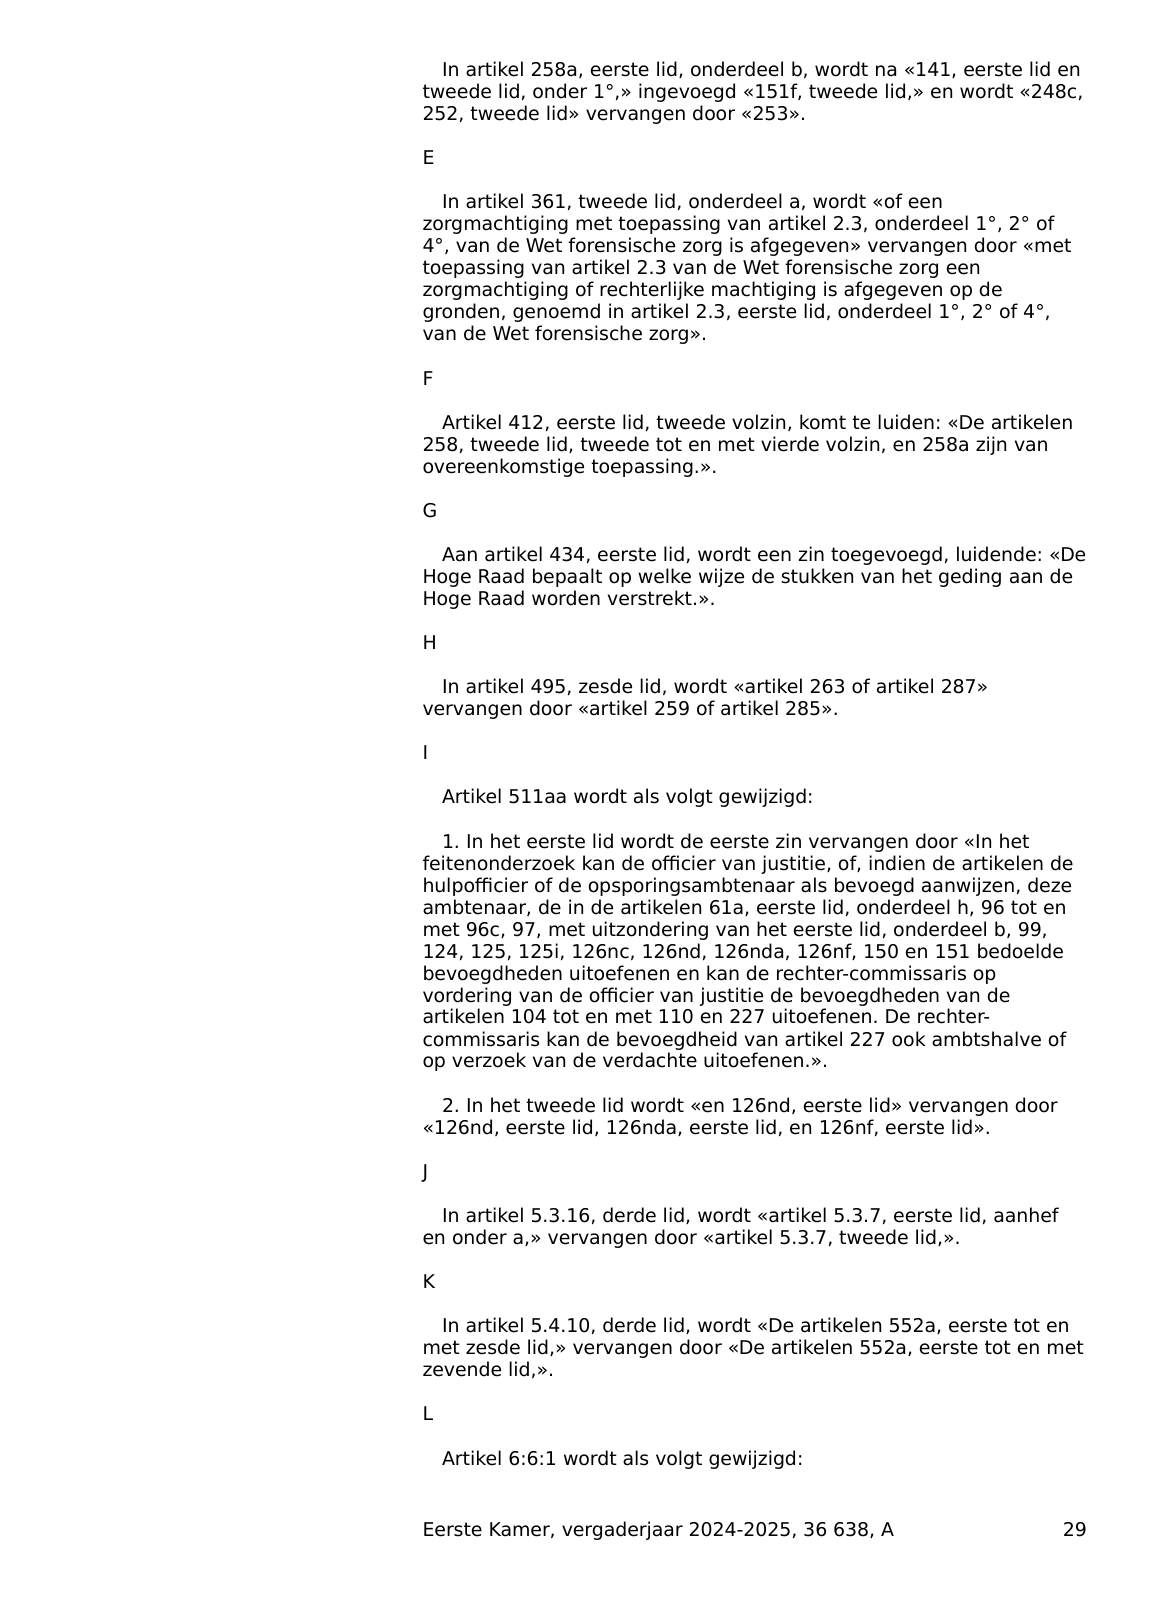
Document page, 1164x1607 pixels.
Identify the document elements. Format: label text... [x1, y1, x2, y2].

text In artikel 361, tweede lid, onderdeel a, wordt «of een zorgmachtiging met toepassing van artikel 2.3, onderdeel 1°, 2° of 4°, van de Wet forensische zorg is afgegeven» vervangen door «met toepassing van artikel 2.3 van de Wet forensische zorg een zorgmachtiging of rechterlijke machtiging is afgegeven op de gronden, genoemd in artikel 2.3, eerste lid, onderdeel 1°, 2° of 4°, van de Wet forensische zorg». [422, 191, 1087, 345]
text F [422, 367, 1087, 389]
text Artikel 511aa wordt als volgt gewijzigd: [422, 786, 1087, 808]
text L [422, 1403, 1087, 1425]
text I [422, 742, 1087, 764]
text Artikel 412, eerste lid, tweede volzin, komt te luiden: «De artikelen 258, tweede lid, tweede tot en met vierde volzin, en 258a zijn van overeenkomstige toepassing.». [422, 412, 1087, 477]
text In artikel 5.4.10, derde lid, wordt «De artikelen 552a, eerste tot en met zesde lid,» vervangen door «De artikelen 552a, eerste tot en met zevende lid,». [422, 1315, 1087, 1381]
text H [422, 632, 1087, 654]
text Artikel 6:6:1 wordt als volgt gewijzigd: [422, 1447, 1087, 1469]
text Aan artikel 434, eerste lid, wordt een zin toegevoegd, luidende: «De Hoge Raad bepaalt op welke wijze de stukken van het geding aan de Hoge Raad worden verstrekt.». [422, 544, 1087, 610]
text J [422, 1161, 1087, 1183]
text 1. In het eerste lid wordt de eerste zin vervangen door «In het feitenonderzoek kan de officier van justitie, of, indien de artikelen de hulpofficier of de opsporingsambtenaar als bevoegd aanwijzen, deze ambtenaar, de in de artikelen 61a, eerste lid, onderdeel h, 96 tot en met 96c, 97, met uitzondering van het eerste lid, onderdeel b, 99, 124, 125, 125i, 126nc, 126nd, 126nda, 126nf, 150 en 151 bedoelde bevoegdheden uitoefenen en kan de rechter-commissaris op vordering van de officier van justitie de bevoegdheden van de artikelen 104 tot en met 110 en 227 uitoefenen. De rechter-commissaris kan de bevoegdheid van artikel 227 ook ambtshalve of op verzoek van de verdachte uitoefenen.». [422, 831, 1087, 1072]
text In artikel 495, zesde lid, wordt «artikel 263 of artikel 287» vervangen door «artikel 259 of artikel 285». [422, 676, 1087, 720]
text K [422, 1271, 1087, 1293]
text 2. In het tweede lid wordt «en 126nd, eerste lid» vervangen door «126nd, eerste lid, 126nda, eerste lid, en 126nf, eerste lid». [422, 1094, 1087, 1138]
text E [422, 147, 1087, 169]
text In artikel 258a, eerste lid, onderdeel b, wordt na «141, eerste lid en tweede lid, onder 1°,» ingevoegd «151f, tweede lid,» en wordt «248c, 252, tweede lid» vervangen door «253». [422, 59, 1087, 125]
text G [422, 500, 1087, 522]
text In artikel 5.3.16, derde lid, wordt «artikel 5.3.7, eerste lid, aanhef en onder a,» vervangen door «artikel 5.3.7, tweede lid,». [422, 1205, 1087, 1249]
